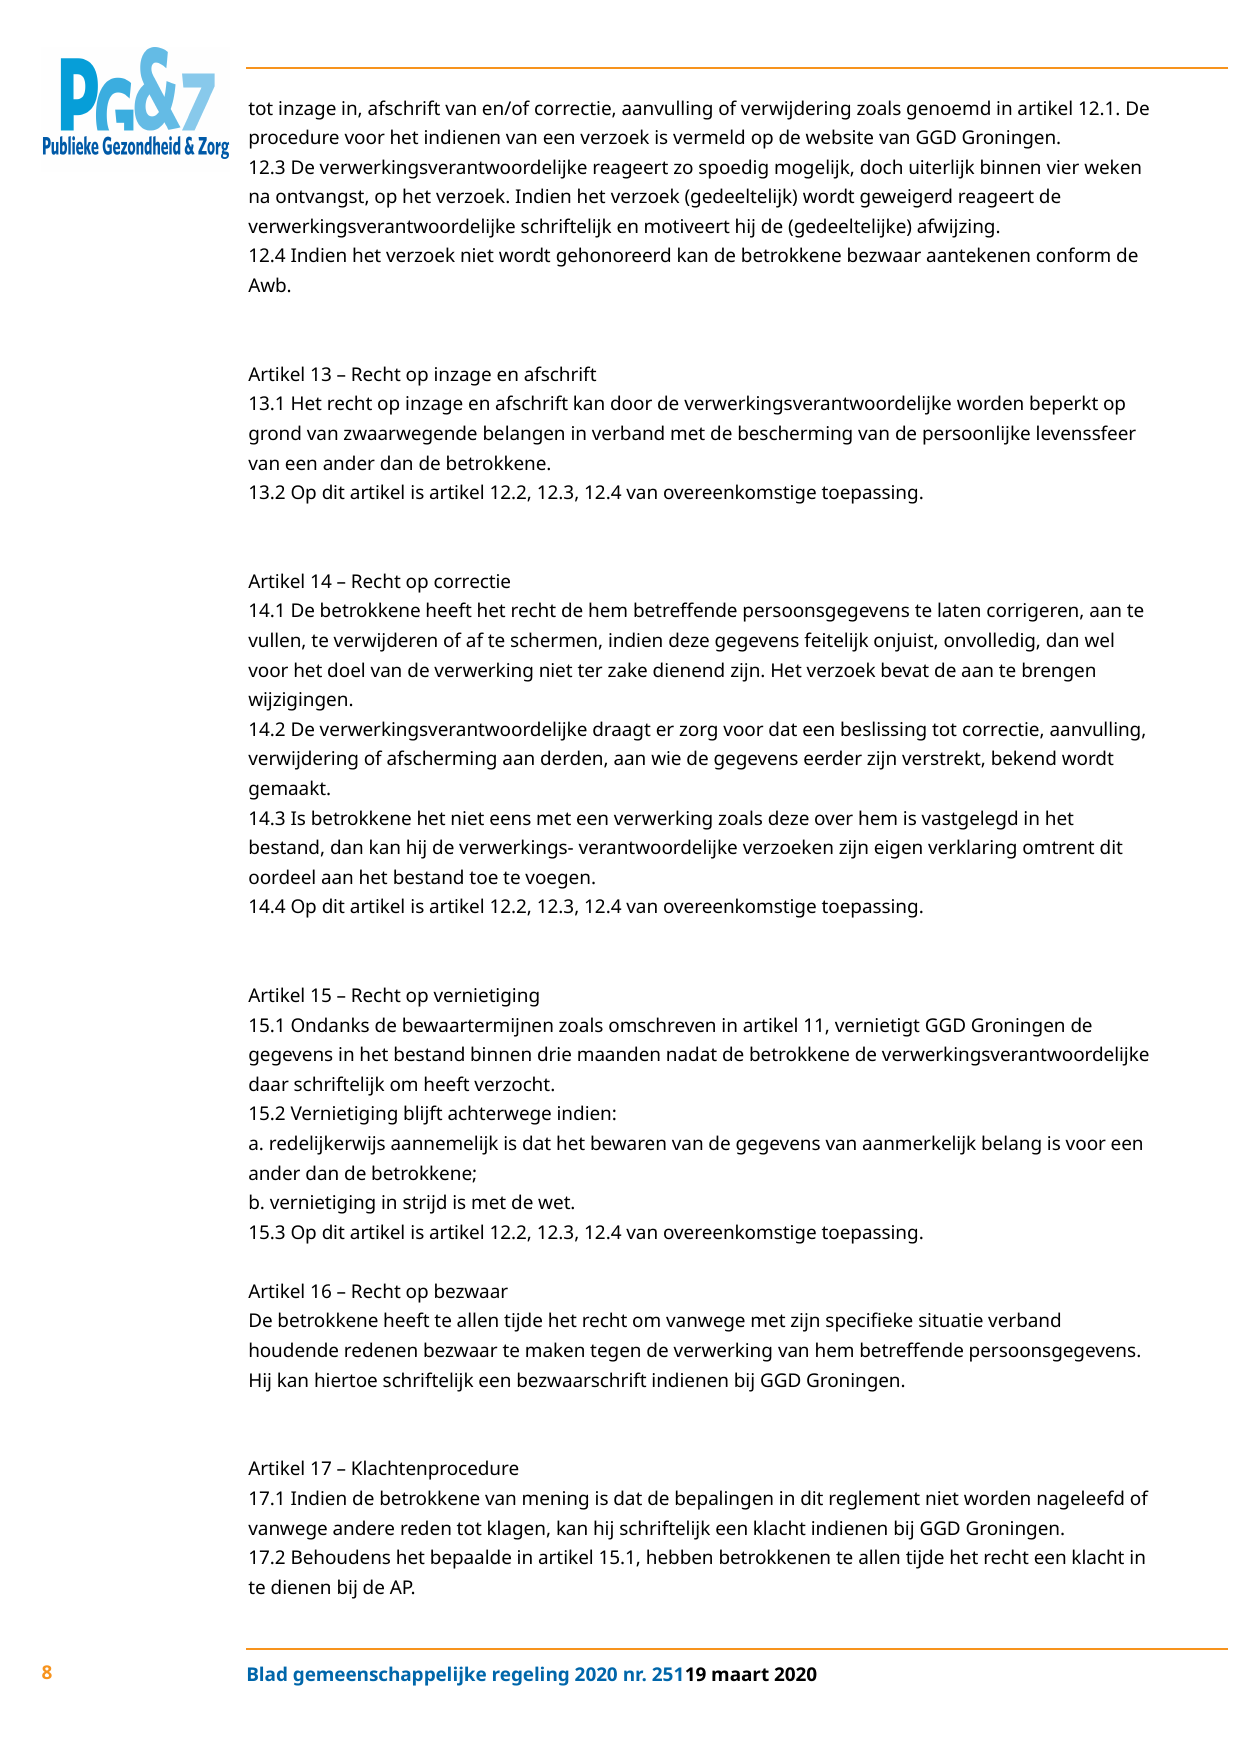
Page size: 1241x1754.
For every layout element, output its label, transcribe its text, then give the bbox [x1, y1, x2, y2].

picture [41, 47, 231, 172]
text 14.2 De verwerkingsverantwoordelijke draagt er zorg voor dat een beslissing tot correctie, aanvulling, verwijdering of afscherming aan derden, aan wie de gegevens eerder zijn verstrekt, bekend wordt gemaakt. [248, 716, 1152, 801]
text 17.2 Behoudens het bepaalde in artikel 15.1, hebben betrokkenen te allen tijde het recht een klacht in te dienen bij de AP. [248, 1544, 1152, 1600]
text Artikel 14 – Recht op correctie [248, 568, 1152, 594]
text De betrokkene heeft te allen tijde het recht om vanwege met zijn specifieke situatie verband houdende redenen bezwaar te maken tegen de verwerking van hem betreffende persoonsgegevens. Hij kan hiertoe schriftelijk een bezwaarschrift indienen bij GGD Groningen. [248, 1308, 1152, 1393]
text 15.2 Vernietiging blijft achterwege indien: [248, 1101, 1152, 1126]
text Artikel 15 – Recht op vernietiging [248, 982, 1152, 1008]
text 13.2 Op dit artikel is artikel 12.2, 12.3, 12.4 van overeenkomstige toepassing. [248, 479, 1152, 505]
text 14.3 Is betrokkene het niet eens met een verwerking zoals deze over hem is vastgelegd in het bestand, dan kan hij de verwerkings- verantwoordelijke verzoeken zijn eigen verklaring omtrent dit oordeel aan het bestand toe te voegen. [248, 805, 1152, 890]
text Artikel 16 – Recht op bezwaar [248, 1278, 1152, 1304]
text Artikel 13 – Recht op inzage en afschrift [248, 361, 1152, 387]
text 14.4 Op dit artikel is artikel 12.2, 12.3, 12.4 van overeenkomstige toepassing. [248, 893, 1152, 919]
text tot inzage in, afschrift van en/of correctie, aanvulling of verwijdering zoals genoemd in artikel 12.1. De procedure voor het indienen van een verzoek is vermeld op de website van GGD Groningen. [248, 95, 1152, 150]
text 12.3 De verwerkingsverantwoordelijke reageert zo spoedig mogelijk, doch uiterlijk binnen vier weken na ontvangst, op het verzoek. Indien het verzoek (gedeeltelijk) wordt geweigerd reageert de verwerkingsverantwoordelijke schriftelijk en motiveert hij de (gedeeltelijke) afwijzing. [248, 154, 1152, 239]
text b. vernietiging in strijd is met de wet. [248, 1189, 1152, 1215]
text 14.1 De betrokkene heeft het recht de hem betreffende persoonsgegevens te laten corrigeren, aan te vullen, te verwijderen of af te schermen, indien deze gegevens feitelijk onjuist, onvolledig, dan wel voor het doel van de verwerking niet ter zake dienend zijn. Het verzoek bevat de aan te brengen wijzigingen. [248, 598, 1152, 712]
text 13.1 Het recht op inzage en afschrift kan door de verwerkingsverantwoordelijke worden beperkt op grond van zwaarwegende belangen in verband met de bescherming van de persoonlijke levenssfeer van een ander dan de betrokkene. [248, 391, 1152, 476]
text a. redelijkerwijs aannemelijk is dat het bewaren van de gegevens van aanmerkelijk belang is voor een ander dan de betrokkene; [248, 1130, 1152, 1186]
text 15.3 Op dit artikel is artikel 12.2, 12.3, 12.4 van overeenkomstige toepassing. [248, 1219, 1152, 1245]
text 17.1 Indien de betrokkene van mening is dat de bepalingen in dit reglement niet worden nageleefd of vanwege andere reden tot klagen, kan hij schriftelijk een klacht indienen bij GGD Groningen. [248, 1485, 1152, 1541]
text 12.4 Indien het verzoek niet wordt gehonoreerd kan de betrokkene bezwaar aantekenen conform de Awb. [248, 243, 1152, 298]
text Artikel 17 – Klachtenprocedure [248, 1456, 1152, 1481]
text 15.1 Ondanks de bewaartermijnen zoals omschreven in artikel 11, vernietigt GGD Groningen de gegevens in het bestand binnen drie maanden nadat de betrokkene de verwerkingsverantwoordelijke daar schriftelijk om heeft verzocht. [248, 1012, 1152, 1097]
